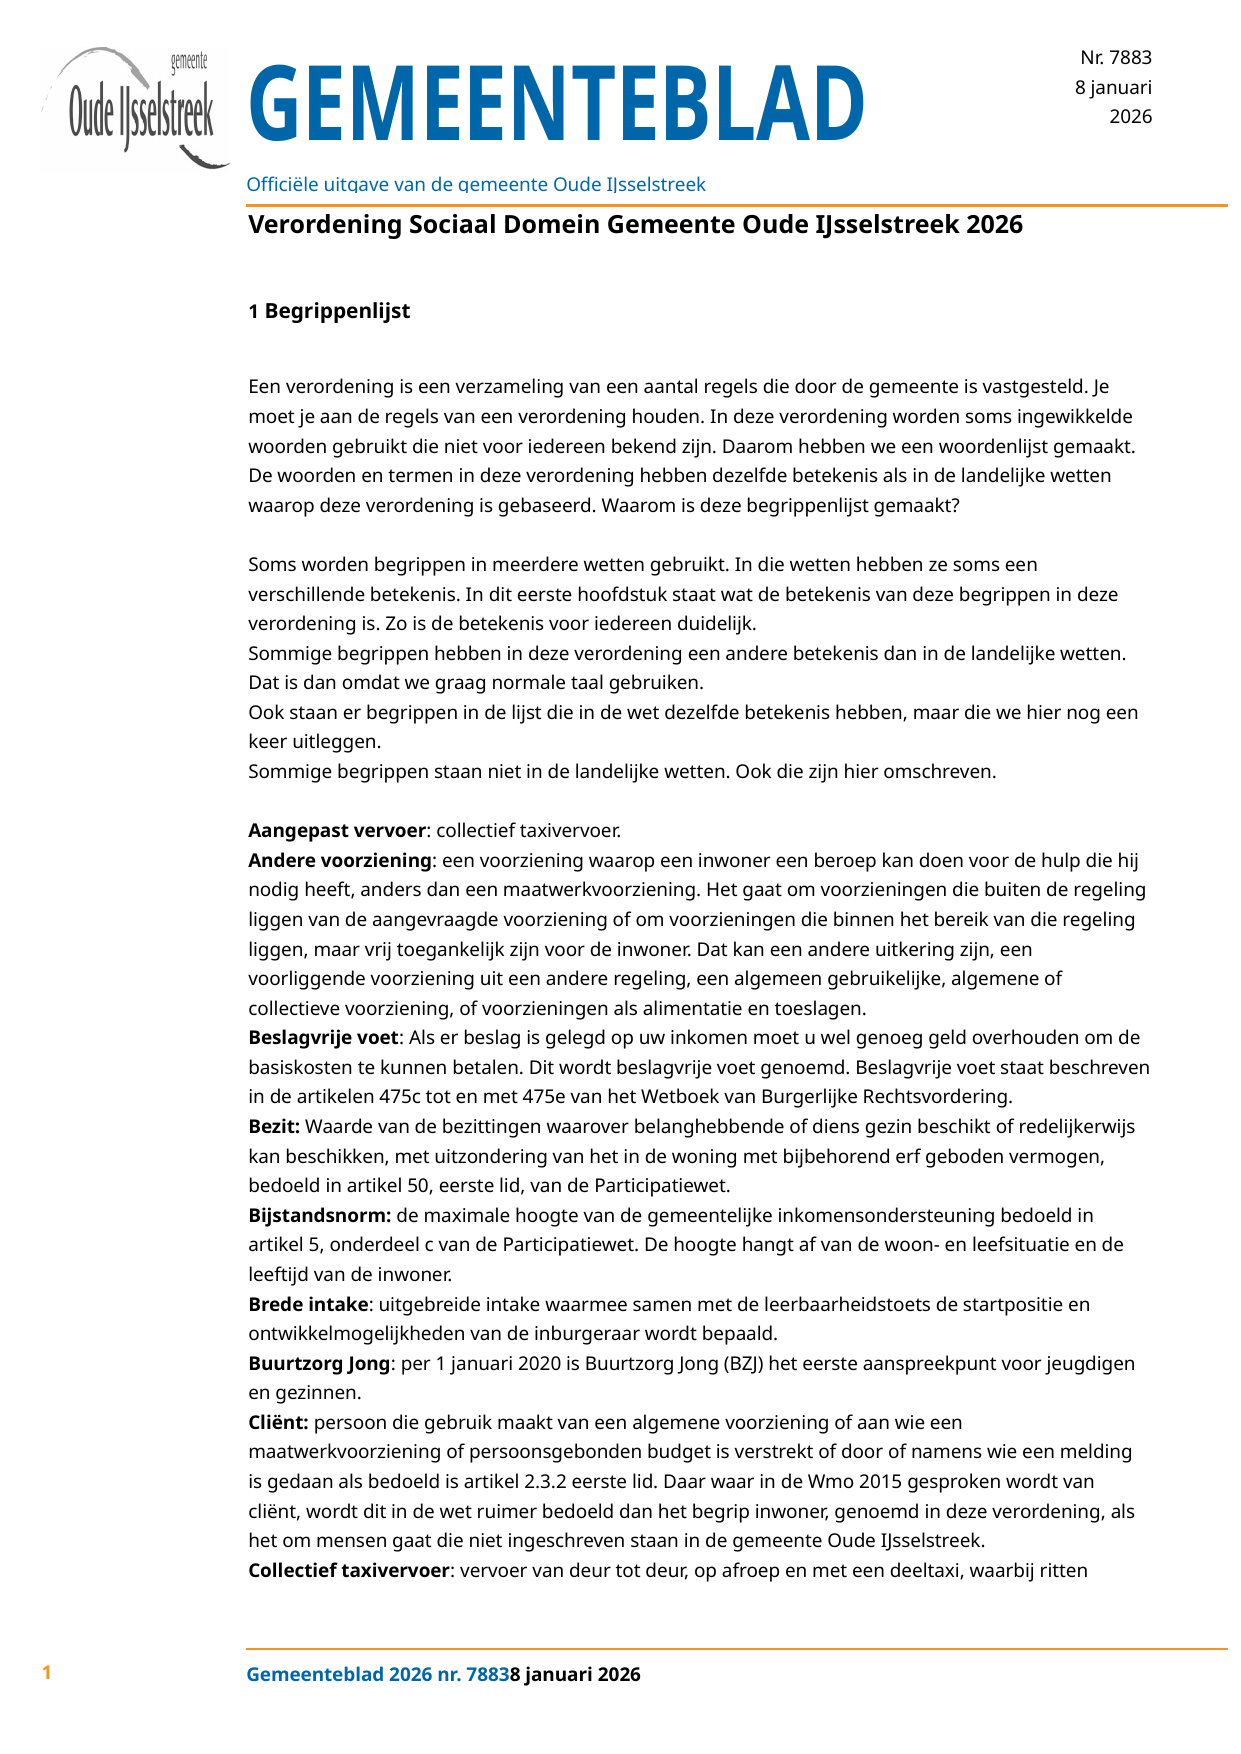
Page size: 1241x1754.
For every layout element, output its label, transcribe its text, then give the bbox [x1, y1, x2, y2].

text Sommige begrippen hebben in deze verordening een andere betekenis dan in de landelijke wetten. Dat is dan omdat we graag normale taal gebruiken. [248, 640, 1152, 695]
text Sommige begrippen staan niet in de landelijke wetten. Ook die zijn hier omschreven. [248, 758, 1152, 784]
text Bezit: Waarde van de bezittingen waarover belanghebbende of diens gezin beschikt of redelijkerwijs kan beschikken, met uitzondering van het in de woning met bijbehorend erf geboden vermogen, bedoeld in artikel 50, eerste lid, van de Participatiewet. [248, 1113, 1152, 1198]
text Andere voorziening: een voorziening waarop een inwoner een beroep kan doen voor de hulp die hij nodig heeft, anders dan een maatwerkvoorziening. Het gaat om voorzieningen die buiten de regeling liggen van de aangevraagde voorziening of om voorzieningen die binnen het bereik van die regeling liggen, maar vrij toegankelijk zijn voor de inwoner. Dat kan een andere uitkering zijn, een voorliggende voorziening uit een andere regeling, een algemeen gebruikelijke, algemene of collectieve voorziening, of voorzieningen als alimentatie en toeslagen. [248, 847, 1152, 1021]
text Bijstandsnorm: de maximale hoogte van de gemeentelijke inkomensondersteuning bedoeld in artikel 5, onderdeel c van de Participatiewet. De hoogte hangt af van de woon- en leefsituatie en de leeftijd van de inwoner. [248, 1202, 1152, 1287]
text Collectief taxivervoer: vervoer van deur tot deur, op afroep en met een deeltaxi, waarbij ritten [248, 1557, 1152, 1583]
text Beslagvrije voet: Als er beslag is gelegd op uw inkomen moet u wel genoeg geld overhouden om de basiskosten te kunnen betalen. Dit wordt beslagvrije voet genoemd. Beslagvrije voet staat beschreven in de artikelen 475c tot en met 475e van het Wetboek van Burgerlijke Rechtsvordering. [248, 1024, 1152, 1109]
picture [41, 47, 231, 172]
text Cliënt: persoon die gebruik maakt van een algemene voorziening of aan wie een maatwerkvoorziening of persoonsgebonden budget is verstrekt of door of namens wie een melding is gedaan als bedoeld is artikel 2.3.2 eerste lid. Daar waar in de Wmo 2015 gesproken wordt van cliënt, wordt dit in de wet ruimer bedoeld dan het begrip inwoner, genoemd in deze verordening, als het om mensen gaat die niet ingeschreven staan in de gemeente Oude IJsselstreek. [248, 1409, 1152, 1553]
text Verordening Sociaal Domein Gemeente Oude IJsselstreek 2026 [248, 207, 1152, 241]
text 1 Begrippenlijst [248, 296, 1152, 324]
text Ook staan er begrippen in de lijst die in de wet dezelfde betekenis hebben, maar die we hier nog een keer uitleggen. [248, 699, 1152, 754]
text Soms worden begrippen in meerdere wetten gebruikt. In die wetten hebben ze soms een verschillende betekenis. In dit eerste hoofdstuk staat wat de betekenis van deze begrippen in deze verordening is. Zo is de betekenis voor iedereen duidelijk. [248, 551, 1152, 636]
text Brede intake: uitgebreide intake waarmee samen met de leerbaarheidstoets de startpositie en ontwikkelmogelijkheden van de inburgeraar wordt bepaald. [248, 1291, 1152, 1346]
text Buurtzorg Jong: per 1 januari 2020 is Buurtzorg Jong (BZJ) het eerste aanspreekpunt voor jeugdigen en gezinnen. [248, 1350, 1152, 1405]
text Aangepast vervoer: collectief taxivervoer. [248, 817, 1152, 843]
text Een verordening is een verzameling van een aantal regels die door de gemeente is vastgesteld. Je moet je aan de regels van een verordening houden. In deze verordening worden soms ingewikkelde woorden gebruikt die niet voor iedereen bekend zijn. Daarom hebben we een woordenlijst gemaakt. De woorden en termen in deze verordening hebben dezelfde betekenis als in de landelijke wetten waarop deze verordening is gebaseerd. Waarom is deze begrippenlijst gemaakt? [248, 374, 1152, 518]
